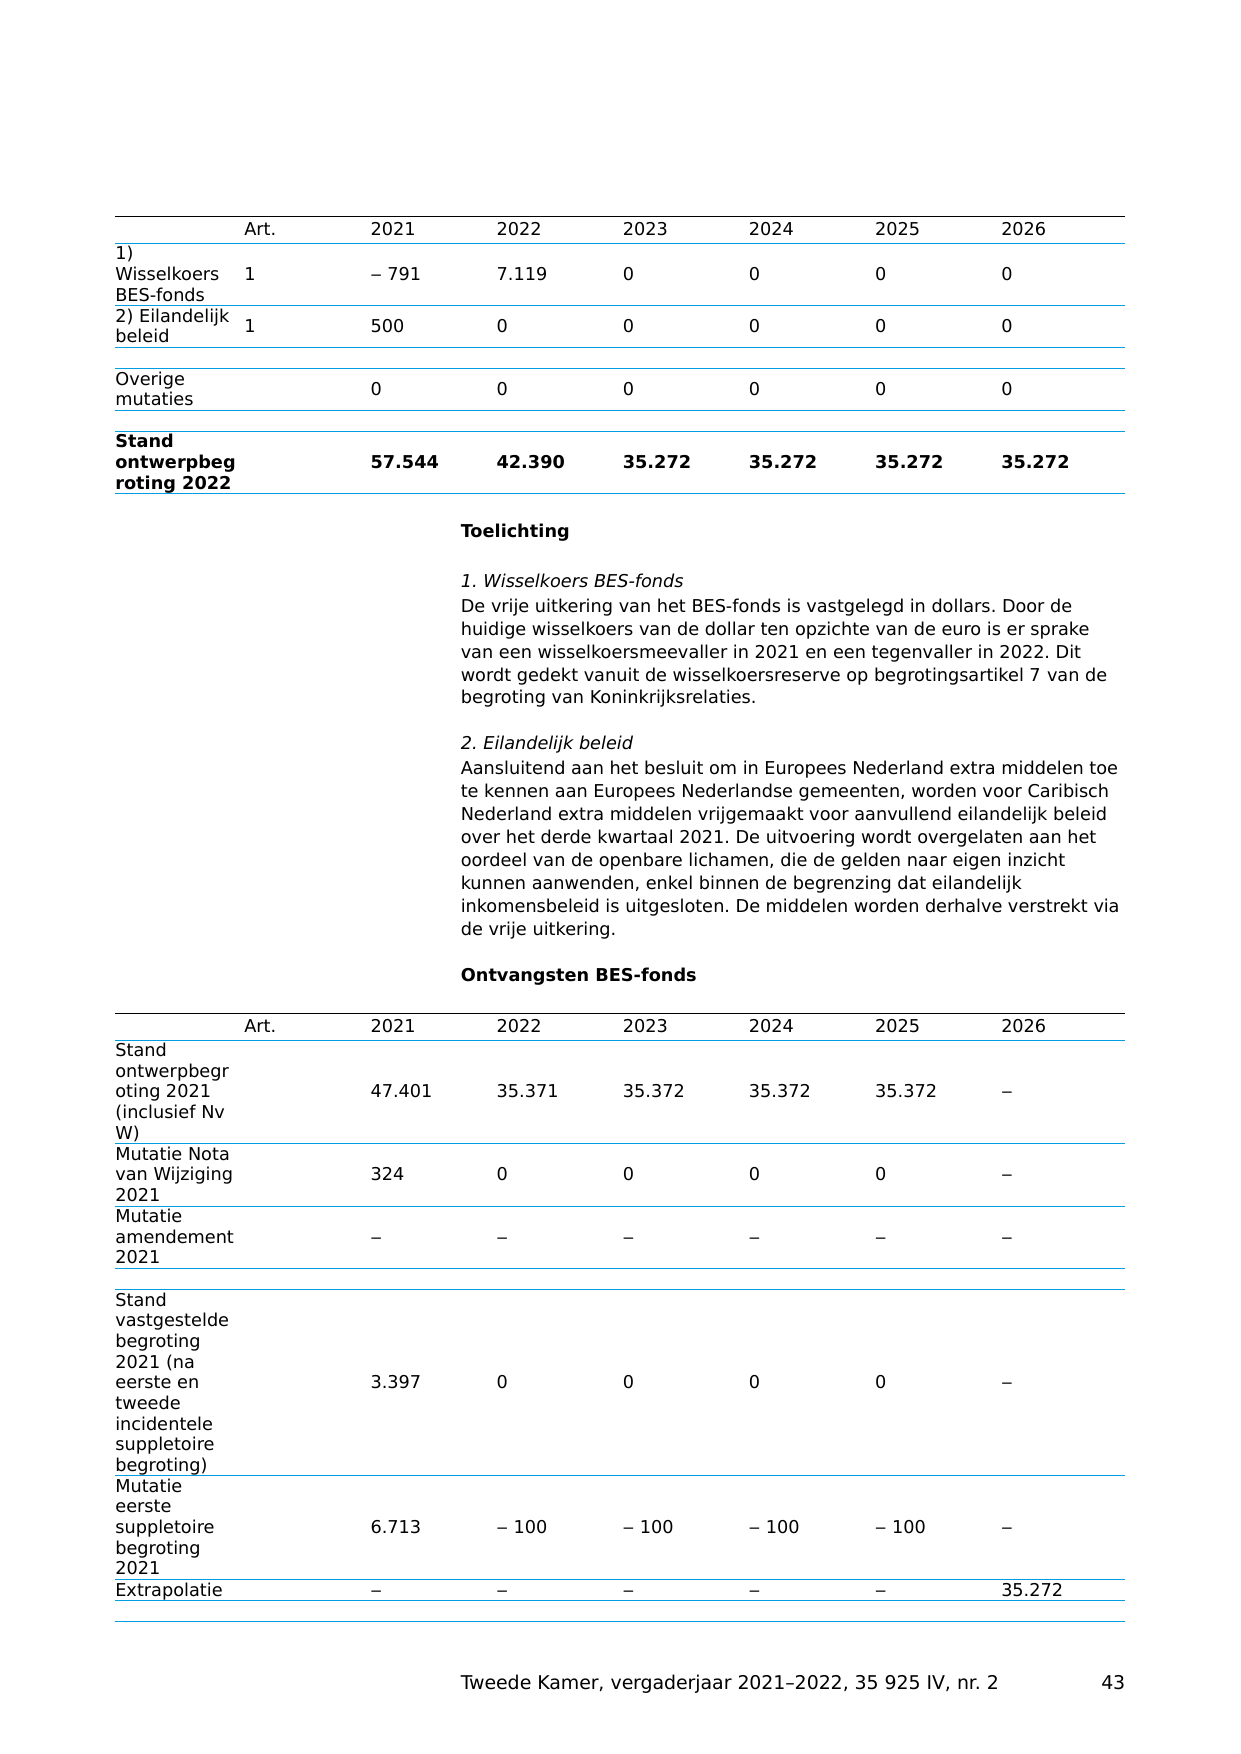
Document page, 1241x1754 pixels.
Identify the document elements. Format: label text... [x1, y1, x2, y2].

table_cell 2022 [494, 1014, 620, 1039]
table_cell Mutatie eerste suppletoire begroting 2021 [115, 1476, 241, 1579]
table_cell 2026 [998, 217, 1125, 243]
table_cell 2026 [998, 1014, 1125, 1039]
table_cell ‒ [620, 1207, 746, 1268]
table_cell [368, 411, 493, 431]
table_cell [494, 348, 620, 368]
text 2. Eilandelijk beleid [461, 731, 1125, 754]
table_cell [241, 1601, 367, 1621]
table_cell ‒ [494, 1580, 620, 1600]
table_cell 2) Eilandelijk beleid [115, 306, 241, 347]
table_cell 0 [620, 244, 746, 305]
table_cell 2025 [872, 1014, 998, 1039]
table_cell Mutatie amendement 2021 [115, 1207, 241, 1268]
table_cell 0 [746, 244, 872, 305]
table_cell 0 [494, 1144, 620, 1206]
table_cell 1 [241, 244, 367, 305]
table_cell Art. [241, 217, 367, 243]
table_cell [241, 1476, 367, 1579]
table_cell 500 [368, 306, 493, 347]
table_cell 7.119 [494, 244, 620, 305]
table_cell ‒ [620, 1580, 746, 1600]
table_cell [998, 411, 1125, 431]
table_cell 3.397 [368, 1290, 493, 1475]
table_cell ‒ [998, 1290, 1125, 1475]
table_cell ‒ [998, 1041, 1125, 1143]
text De vrije uitkering van het BES-fonds is vastgelegd in dollars. Door de huidige wisselkoers van de dollar ten opzichte van de euro is er sprake van een wisselkoersmeevaller in 2021 en een tegenvaller in 2022. Dit wordt gedekt vanuit de wisselkoersreserve op begrotingsartikel 7 van de begroting van Koninkrijksrelaties. [461, 594, 1125, 708]
text Toelichting [461, 519, 1125, 542]
table_cell [620, 348, 746, 368]
table_cell [998, 1269, 1125, 1289]
table_cell [368, 348, 493, 368]
table_cell 1) Wisselkoers BES-fonds [115, 244, 241, 305]
table_cell 47.401 [368, 1041, 493, 1143]
table_header Tabel 6 Belangrijkste beleidsmatige uitgavenmutaties t.o.v. vorig jaar (bedragen x € 1.000) [115, 191, 1125, 216]
table_cell 42.390 [494, 432, 620, 493]
table_cell [115, 1269, 241, 1289]
table_cell ‒ [368, 1207, 493, 1268]
table_cell 0 [494, 369, 620, 410]
table_cell ‒ [998, 1144, 1125, 1206]
table_cell [494, 1269, 620, 1289]
table_cell [620, 411, 746, 431]
table_cell 0 [872, 244, 998, 305]
table_cell [241, 432, 367, 493]
table_cell ‒ [746, 1580, 872, 1600]
table_cell ‒ [998, 1207, 1125, 1268]
table_cell [241, 1580, 367, 1600]
table_cell Stand ontwerpbegroting 2021 (inclusief NvW) [115, 1041, 241, 1143]
table_cell 6.713 [368, 1476, 493, 1579]
table_cell 35.272 [620, 432, 746, 493]
table_cell [241, 1269, 367, 1289]
table_cell 0 [494, 1290, 620, 1475]
table_cell [115, 348, 241, 368]
table_cell 0 [746, 1290, 872, 1475]
table_cell Art. [241, 1014, 367, 1039]
table_cell [241, 1041, 367, 1143]
table_cell 0 [872, 1144, 998, 1206]
table_cell 2022 [494, 217, 620, 243]
table_header Tabel 7 Belangrijkste beleidsmatige ontvangstenmutaties t.o.v. vorig jaar (bedragen x € 1.000) [115, 988, 1125, 1013]
table_cell ‒ [368, 1580, 493, 1600]
table_cell [494, 411, 620, 431]
table_cell 2025 [872, 217, 998, 243]
table_cell 0 [620, 306, 746, 347]
table_cell [998, 348, 1125, 368]
table_cell 2024 [746, 1014, 872, 1039]
table_cell 324 [368, 1144, 493, 1206]
text Ontvangsten BES-fonds [461, 963, 1125, 986]
table_cell Overige mutaties [115, 369, 241, 410]
table_cell [494, 1601, 620, 1621]
table_cell 0 [872, 369, 998, 410]
table_cell [115, 1014, 241, 1039]
table_cell ‒ 100 [746, 1476, 872, 1579]
table_cell 2021 [368, 217, 493, 243]
table_cell [241, 348, 367, 368]
table_cell ‒ [998, 1476, 1125, 1579]
table_cell [872, 411, 998, 431]
table_cell [872, 348, 998, 368]
table_cell [746, 411, 872, 431]
table_cell [241, 1290, 367, 1475]
table_cell [241, 1144, 367, 1206]
table_cell 1 [241, 306, 367, 347]
table_cell [746, 1601, 872, 1621]
table_cell 35.372 [620, 1041, 746, 1143]
table_cell [998, 1601, 1125, 1621]
table_cell 0 [620, 1144, 746, 1206]
table_cell 2023 [620, 217, 746, 243]
table_cell 0 [620, 369, 746, 410]
table_cell ‒ [872, 1207, 998, 1268]
table_cell 57.544 [368, 432, 493, 493]
table_cell 0 [368, 369, 493, 410]
table_cell 0 [872, 1290, 998, 1475]
table_cell ‒ 791 [368, 244, 493, 305]
table_cell ‒ [746, 1207, 872, 1268]
table_cell Mutatie Nota van Wijziging 2021 [115, 1144, 241, 1206]
table_cell [620, 1601, 746, 1621]
table_cell 35.272 [872, 432, 998, 493]
table_cell 0 [746, 1144, 872, 1206]
table_cell [115, 411, 241, 431]
table_cell [368, 1269, 493, 1289]
table_cell [872, 1601, 998, 1621]
table_cell [115, 1601, 241, 1621]
table_cell 35.272 [998, 1580, 1125, 1600]
table_cell 0 [494, 306, 620, 347]
table_cell 2021 [368, 1014, 493, 1039]
table_cell Stand vastgestelde begroting 2021 (na eerste en tweede incidentele suppletoire begroting) [115, 1290, 241, 1475]
table_cell Extrapolatie [115, 1580, 241, 1600]
table_cell 0 [998, 244, 1125, 305]
table_cell ‒ 100 [872, 1476, 998, 1579]
table_cell [620, 1269, 746, 1289]
table_cell Stand ontwerpbegroting 2022 [115, 432, 241, 493]
table_cell 0 [746, 306, 872, 347]
table_cell [241, 1207, 367, 1268]
table_cell ‒ 100 [494, 1476, 620, 1579]
table_cell 0 [872, 306, 998, 347]
table_cell 0 [998, 306, 1125, 347]
table_cell 35.371 [494, 1041, 620, 1143]
table_cell 0 [998, 369, 1125, 410]
table_cell ‒ 100 [620, 1476, 746, 1579]
table_cell 0 [620, 1290, 746, 1475]
text Aansluitend aan het besluit om in Europees Nederland extra middelen toe te kennen aan Europees Nederlandse gemeenten, worden voor Caribisch Nederland extra middelen vrijgemaakt voor aanvullend eilandelijk beleid over het derde kwartaal 2021. De uitvoering wordt overgelaten aan het oordeel van de openbare lichamen, die de gelden naar eigen inzicht kunnen aanwenden, enkel binnen de begrenzing dat eilandelijk inkomensbeleid is uitgesloten. De middelen worden derhalve verstrekt via de vrije uitkering. [461, 756, 1125, 940]
table_cell 0 [746, 369, 872, 410]
table_cell 35.372 [746, 1041, 872, 1143]
text 1. Wisselkoers BES-fonds [461, 569, 1125, 592]
table_cell [241, 369, 367, 410]
table_cell ‒ [494, 1207, 620, 1268]
table_cell 35.272 [998, 432, 1125, 493]
table_cell [746, 1269, 872, 1289]
table_cell [241, 411, 367, 431]
table_cell 35.372 [872, 1041, 998, 1143]
table_cell [746, 348, 872, 368]
table_cell 2024 [746, 217, 872, 243]
table_cell ‒ [872, 1580, 998, 1600]
table_cell 2023 [620, 1014, 746, 1039]
table_cell [872, 1269, 998, 1289]
table_cell 35.272 [746, 432, 872, 493]
table_cell [368, 1601, 493, 1621]
table_cell [115, 217, 241, 243]
